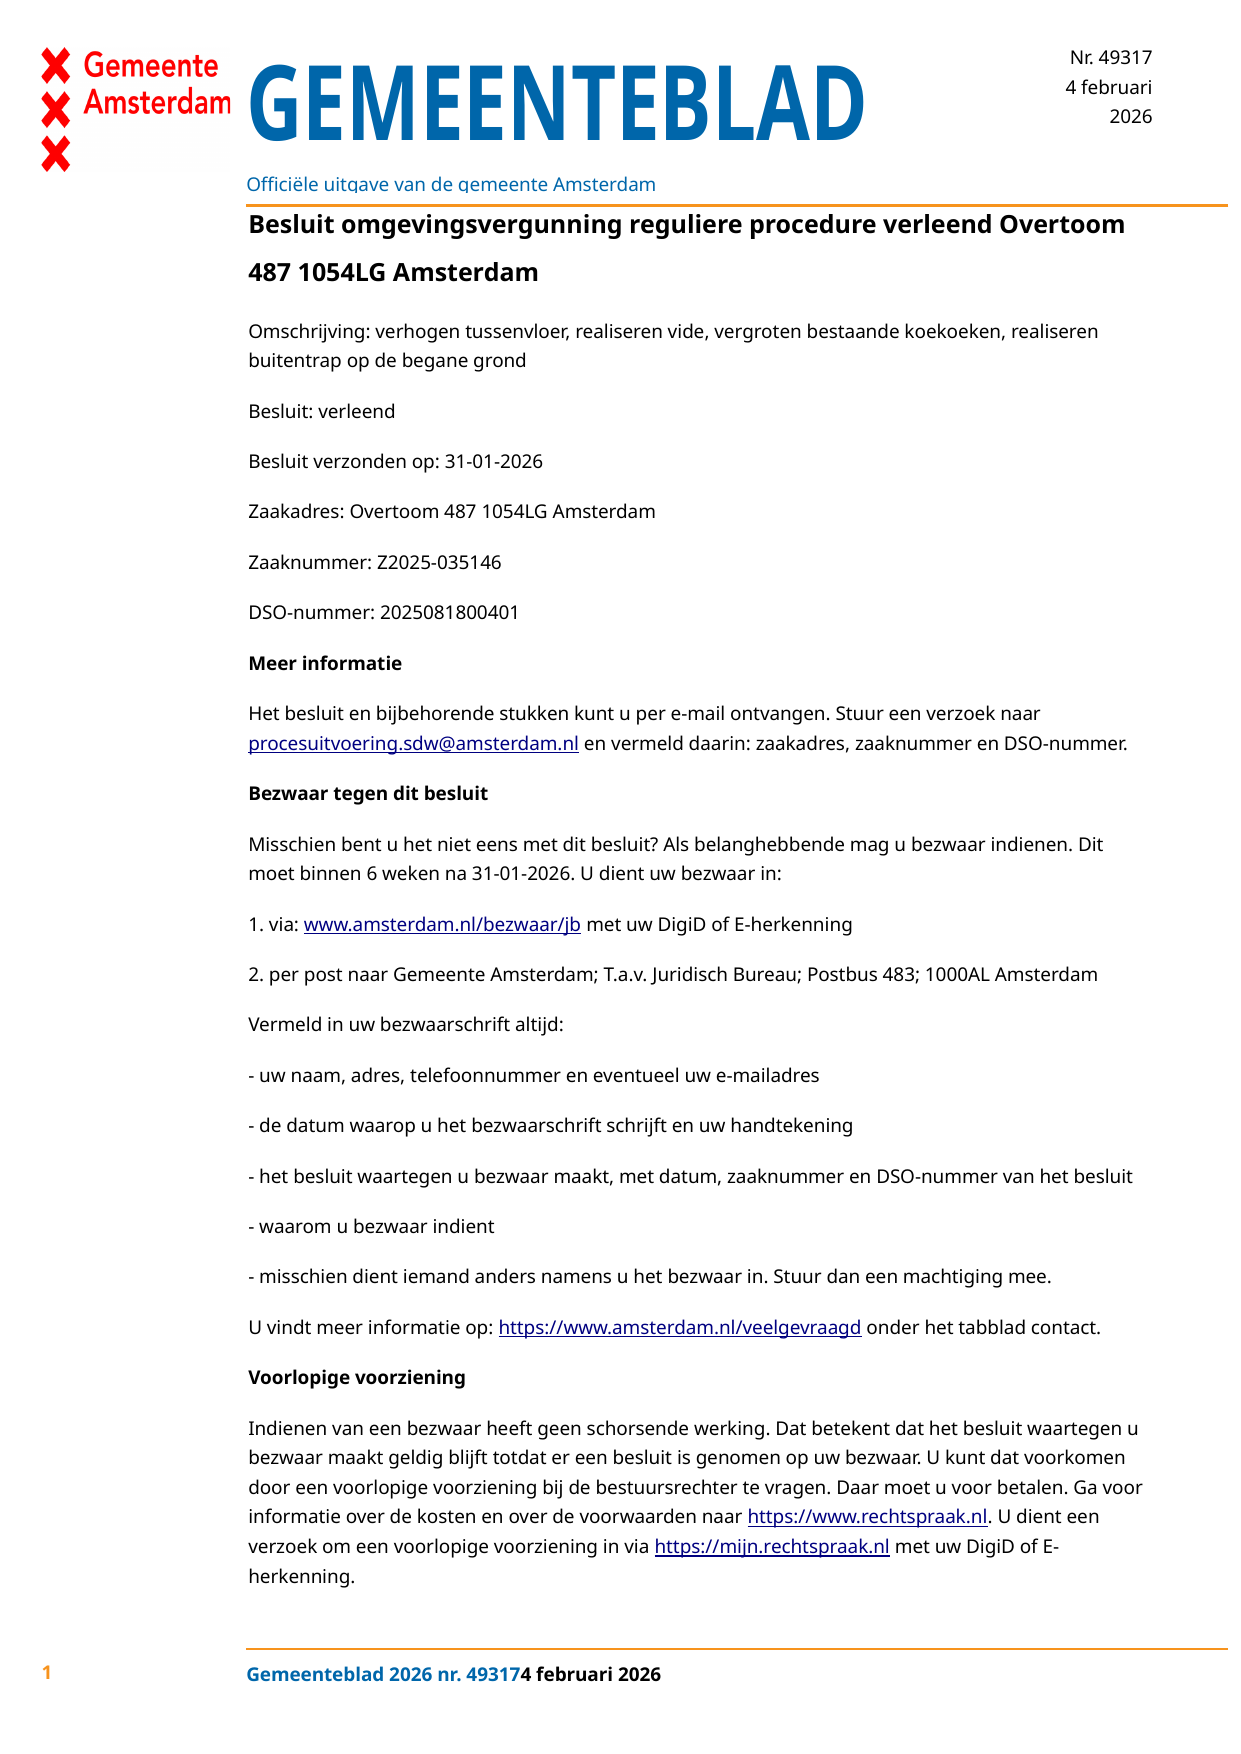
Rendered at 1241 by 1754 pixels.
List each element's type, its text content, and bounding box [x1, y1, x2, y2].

text Besluit verzonden op: 31-01-2026 [248, 448, 1152, 474]
text Bezwaar tegen dit besluit [248, 780, 1152, 806]
text Meer informatie [248, 650, 1152, 676]
text - uw naam, adres, telefoonnummer en eventueel uw e-mailadres [248, 1062, 1152, 1088]
text Zaakadres: Overtoom 487 1054LG Amsterdam [248, 499, 1152, 524]
text 2. per post naar Gemeente Amsterdam; T.a.v. Juridisch Bureau; Postbus 483; 1000AL Amsterdam [248, 961, 1152, 987]
text Vermeld in uw bezwaarschrift altijd: [248, 1012, 1152, 1037]
text - de datum waarop u het bezwaarschrift schrijft en uw handtekening [248, 1112, 1152, 1138]
text 1. via: www.amsterdam.nl/bezwaar/jb met uw DigiD of E-herkenning [248, 911, 1152, 937]
text U vindt meer informatie op: https://www.amsterdam.nl/veelgevraagd onder het tabblad contact. [248, 1314, 1152, 1340]
text - misschien dient iemand anders namens u het bezwaar in. Stuur dan een machtiging mee. [248, 1264, 1152, 1289]
text Indienen van een bezwaar heeft geen schorsende werking. Dat betekent dat het besluit waartegen u bezwaar maakt geldig blijft totdat er een besluit is genomen op uw bezwaar. U kunt dat voorkomen door een voorlopige voorziening bij de bestuursrechter te vragen. Daar moet u voor betalen. Ga voor informatie over de kosten en over de voorwaarden naar https://www.rechtspraak.nl. U dient een verzoek om een voorlopige voorziening in via https://mijn.rechtspraak.nl met uw DigiD of E-herkenning. [248, 1415, 1152, 1589]
text - waarom u bezwaar indient [248, 1213, 1152, 1239]
text Misschien bent u het niet eens met dit besluit? Als belanghebbende mag u bezwaar indienen. Dit moet binnen 6 weken na 31-01-2026. U dient uw bezwaar in: [248, 831, 1152, 886]
text Voorlopige voorziening [248, 1364, 1152, 1390]
text Omschrijving: verhogen tussenvloer, realiseren vide, vergroten bestaande koekoeken, realiseren buitentrap op de begane grond [248, 318, 1152, 373]
text Het besluit en bijbehorende stukken kunt u per e-mail ontvangen. Stuur een verzoek naar procesuitvoering.sdw@amsterdam.nl en vermeld daarin: zaakadres, zaaknummer en DSO-nummer. [248, 700, 1152, 756]
text Besluit omgevingsvergunning reguliere procedure verleend Overtoom 487 1054LG Amsterdam [248, 207, 1152, 288]
text DSO-nummer: 2025081800401 [248, 599, 1152, 625]
text - het besluit waartegen u bezwaar maakt, met datum, zaaknummer en DSO-nummer van het besluit [248, 1163, 1152, 1189]
text Zaaknummer: Z2025-035146 [248, 549, 1152, 575]
picture [41, 47, 231, 172]
text Besluit: verleend [248, 398, 1152, 424]
